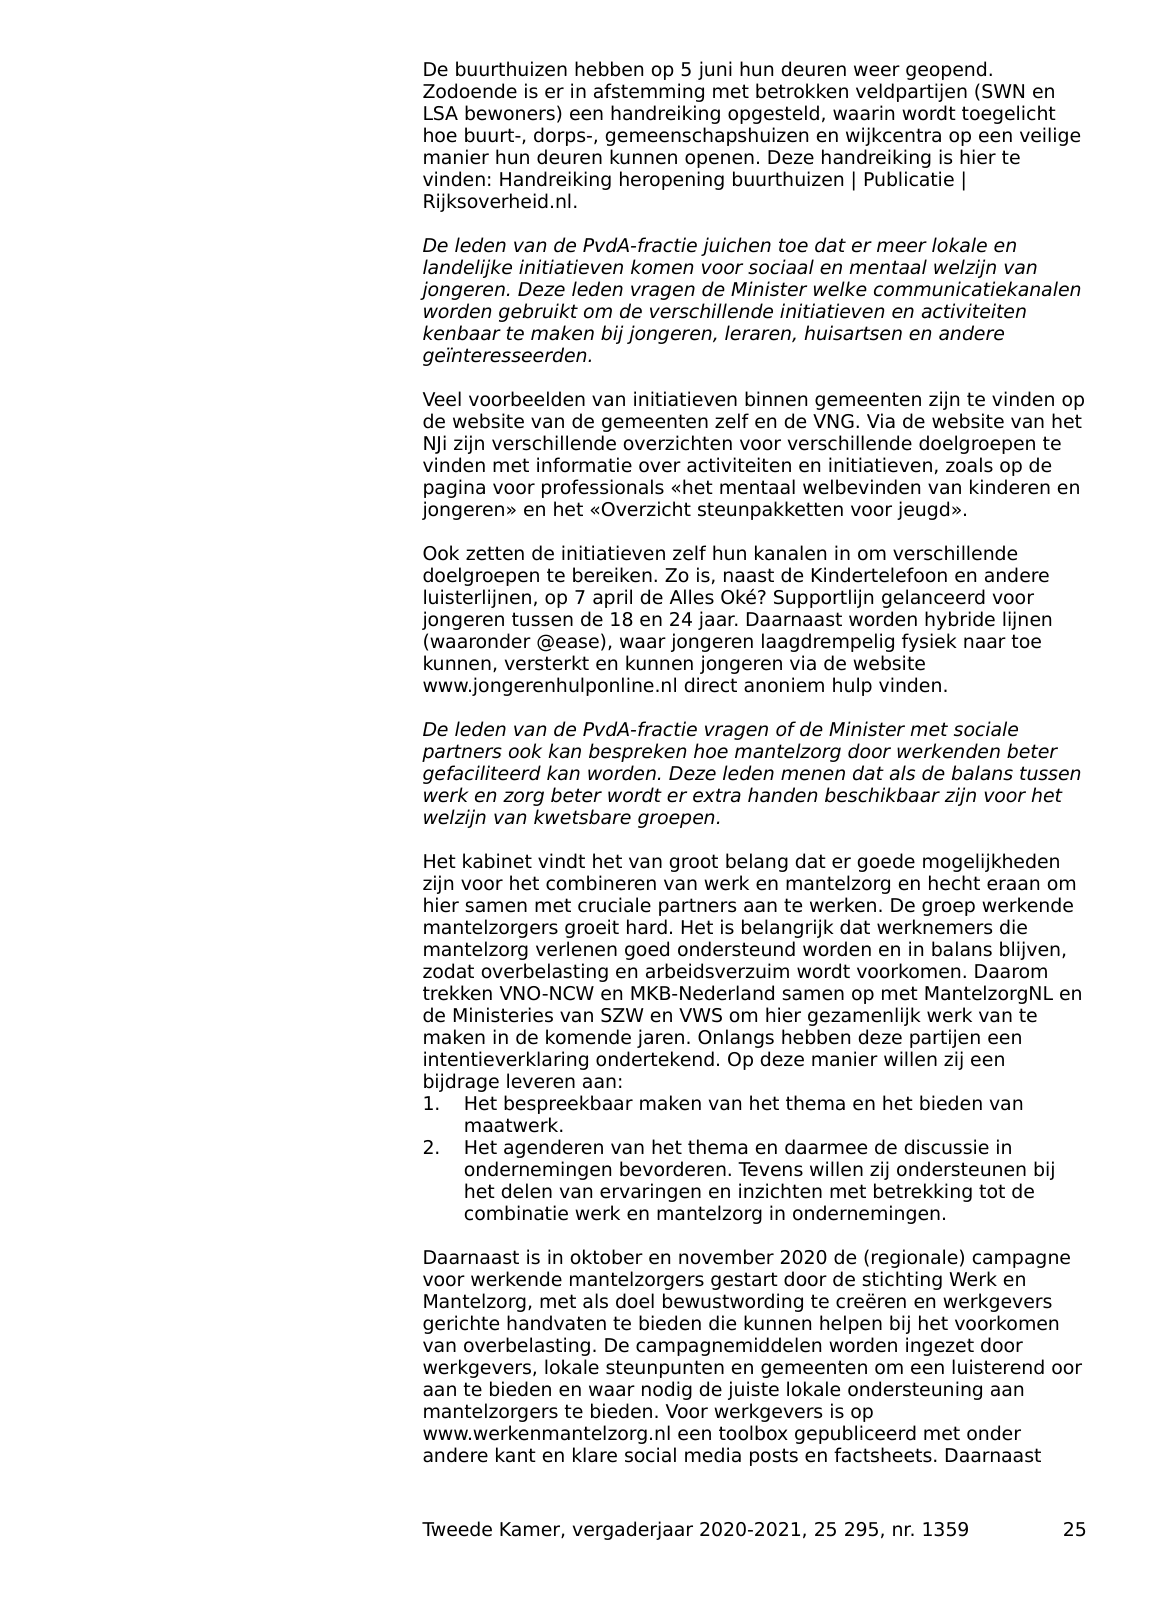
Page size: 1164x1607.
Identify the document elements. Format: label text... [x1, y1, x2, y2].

text De buurthuizen hebben op 5 juni hun deuren weer geopend. Zodoende is er in afstemming met betrokken veldpartijen (SWN en LSA bewoners) een handreiking opgesteld, waarin wordt toegelicht hoe buurt-, dorps-, gemeenschapshuizen en wijkcentra op een veilige manier hun deuren kunnen openen. Deze handreiking is hier te vinden: Handreiking heropening buurthuizen | Publicatie | Rijksoverheid.nl. [422, 59, 1087, 213]
text 1. Het bespreekbaar maken van het thema en het bieden van maatwerk. [422, 1093, 1087, 1137]
text De leden van de PvdA-fractie vragen of de Minister met sociale partners ook kan bespreken hoe mantelzorg door werkenden beter gefaciliteerd kan worden. Deze leden menen dat als de balans tussen werk en zorg beter wordt er extra handen beschikbaar zijn voor het welzijn van kwetsbare groepen. [422, 719, 1087, 829]
text 2. Het agenderen van het thema en daarmee de discussie in ondernemingen bevorderen. Tevens willen zij ondersteunen bij het delen van ervaringen en inzichten met betrekking tot de combinatie werk en mantelzorg in ondernemingen. [422, 1137, 1087, 1225]
text De leden van de PvdA-fractie juichen toe dat er meer lokale en landelijke initiatieven komen voor sociaal en mentaal welzijn van jongeren. Deze leden vragen de Minister welke communicatiekanalen worden gebruikt om de verschillende initiatieven en activiteiten kenbaar te maken bij jongeren, leraren, huisartsen en andere geïnteresseerden. [422, 235, 1087, 367]
text Ook zetten de initiatieven zelf hun kanalen in om verschillende doelgroepen te bereiken. Zo is, naast de Kindertelefoon en andere luisterlijnen, op 7 april de Alles Oké? Supportlijn gelanceerd voor jongeren tussen de 18 en 24 jaar. Daarnaast worden hybride lijnen (waaronder @ease), waar jongeren laagdrempelig fysiek naar toe kunnen, versterkt en kunnen jongeren via de website www.jongerenhulponline.nl direct anoniem hulp vinden. [422, 543, 1087, 697]
text Daarnaast is in oktober en november 2020 de (regionale) campagne voor werkende mantelzorgers gestart door de stichting Werk en Mantelzorg, met als doel bewustwording te creëren en werkgevers gerichte handvaten te bieden die kunnen helpen bij het voorkomen van overbelasting. De campagnemiddelen worden ingezet door werkgevers, lokale steunpunten en gemeenten om een luisterend oor aan te bieden en waar nodig de juiste lokale ondersteuning aan mantelzorgers te bieden. Voor werkgevers is op www.werkenmantelzorg.nl een toolbox gepubliceerd met onder andere kant en klare social media posts en factsheets. Daarnaast [422, 1247, 1087, 1467]
text Het kabinet vindt het van groot belang dat er goede mogelijkheden zijn voor het combineren van werk en mantelzorg en hecht eraan om hier samen met cruciale partners aan te werken. De groep werkende mantelzorgers groeit hard. Het is belangrijk dat werknemers die mantelzorg verlenen goed ondersteund worden en in balans blijven, zodat overbelasting en arbeidsverzuim wordt voorkomen. Daarom trekken VNO-NCW en MKB-Nederland samen op met MantelzorgNL en de Ministeries van SZW en VWS om hier gezamenlijk werk van te maken in de komende jaren. Onlangs hebben deze partijen een intentieverklaring ondertekend. Op deze manier willen zij een bijdrage leveren aan: [422, 851, 1087, 1093]
text Veel voorbeelden van initiatieven binnen gemeenten zijn te vinden op de website van de gemeenten zelf en de VNG. Via de website van het NJi zijn verschillende overzichten voor verschillende doelgroepen te vinden met informatie over activiteiten en initiatieven, zoals op de pagina voor professionals «het mentaal welbevinden van kinderen en jongeren» en het «Overzicht steunpakketten voor jeugd». [422, 389, 1087, 521]
